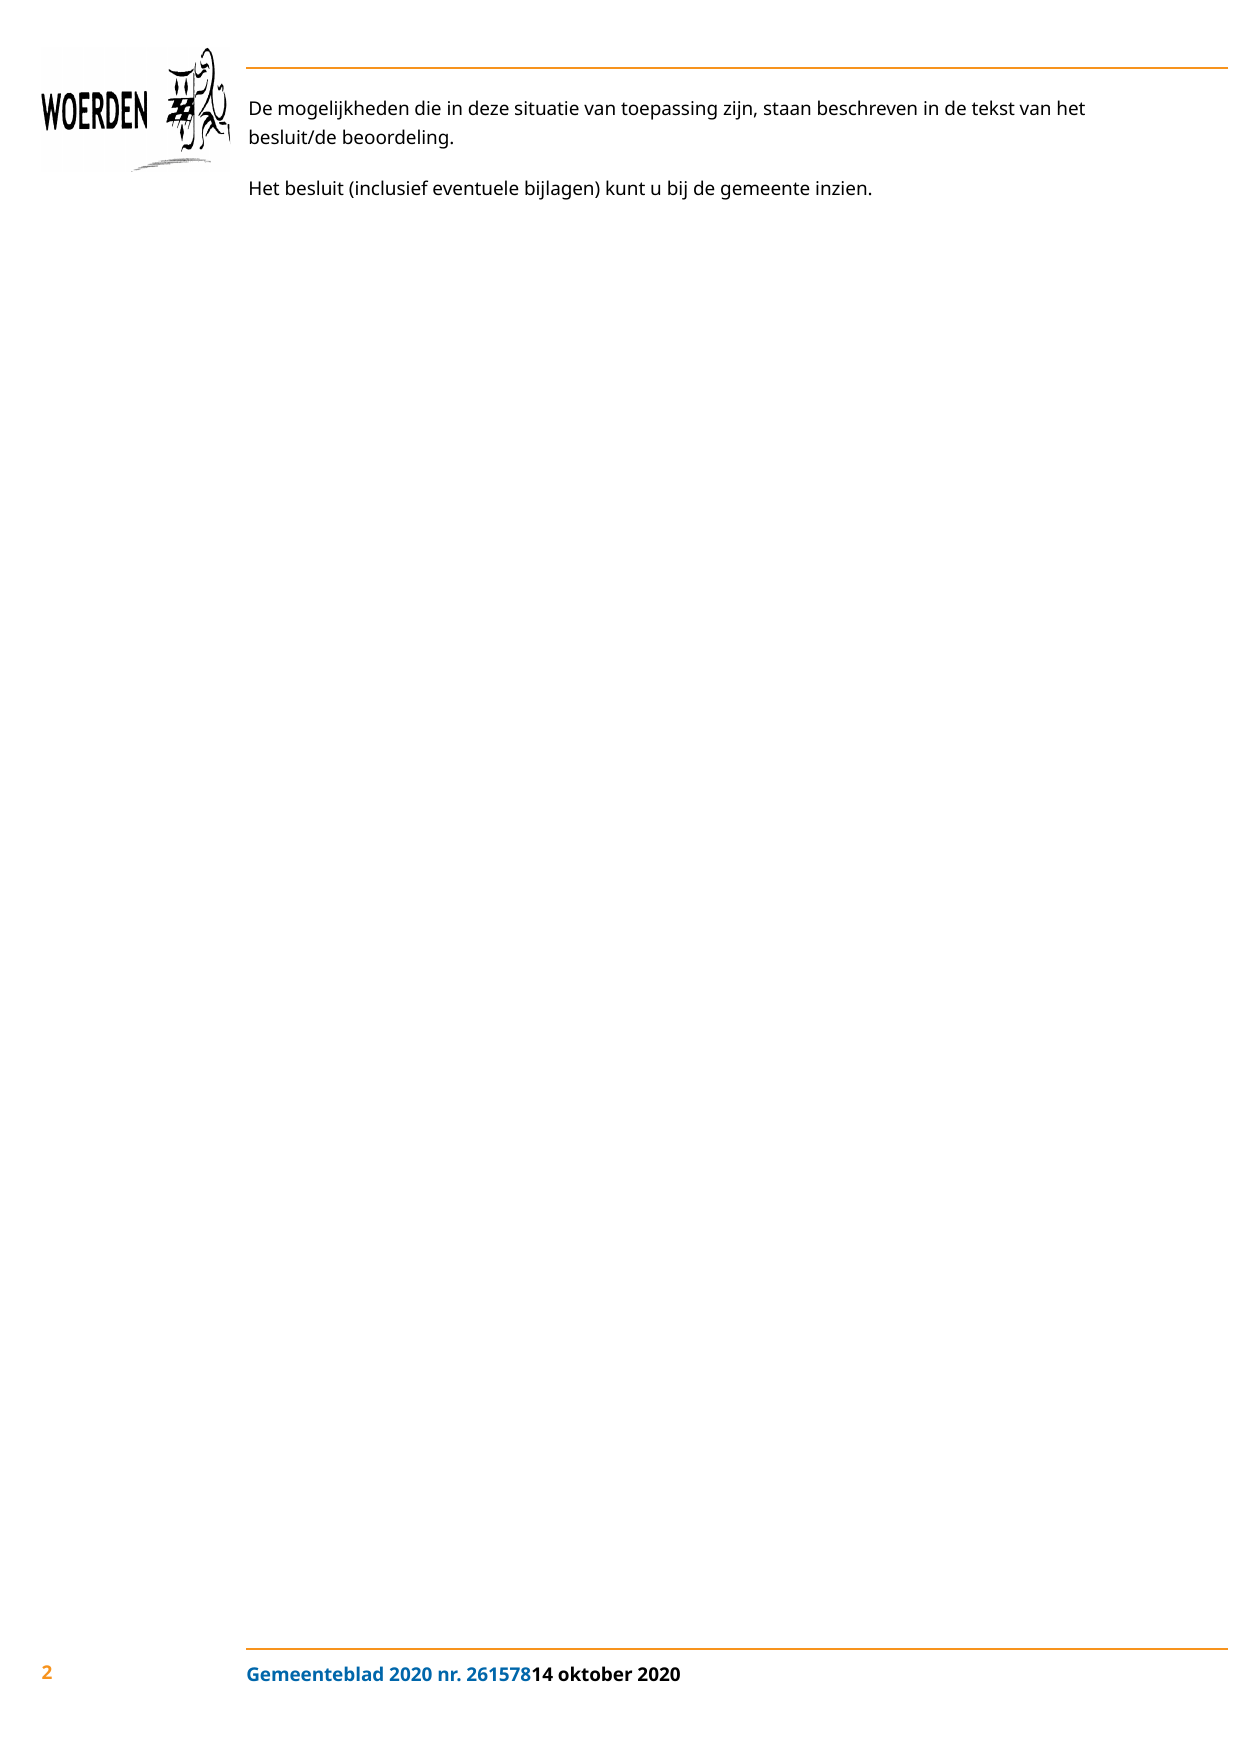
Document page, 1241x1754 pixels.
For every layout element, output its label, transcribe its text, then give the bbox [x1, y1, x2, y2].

picture [41, 47, 231, 172]
text Het besluit (inclusief eventuele bijlagen) kunt u bij de gemeente inzien. [248, 175, 1152, 201]
text De mogelijkheden die in deze situatie van toepassing zijn, staan beschreven in de tekst van het besluit/de beoordeling. [248, 95, 1152, 150]
